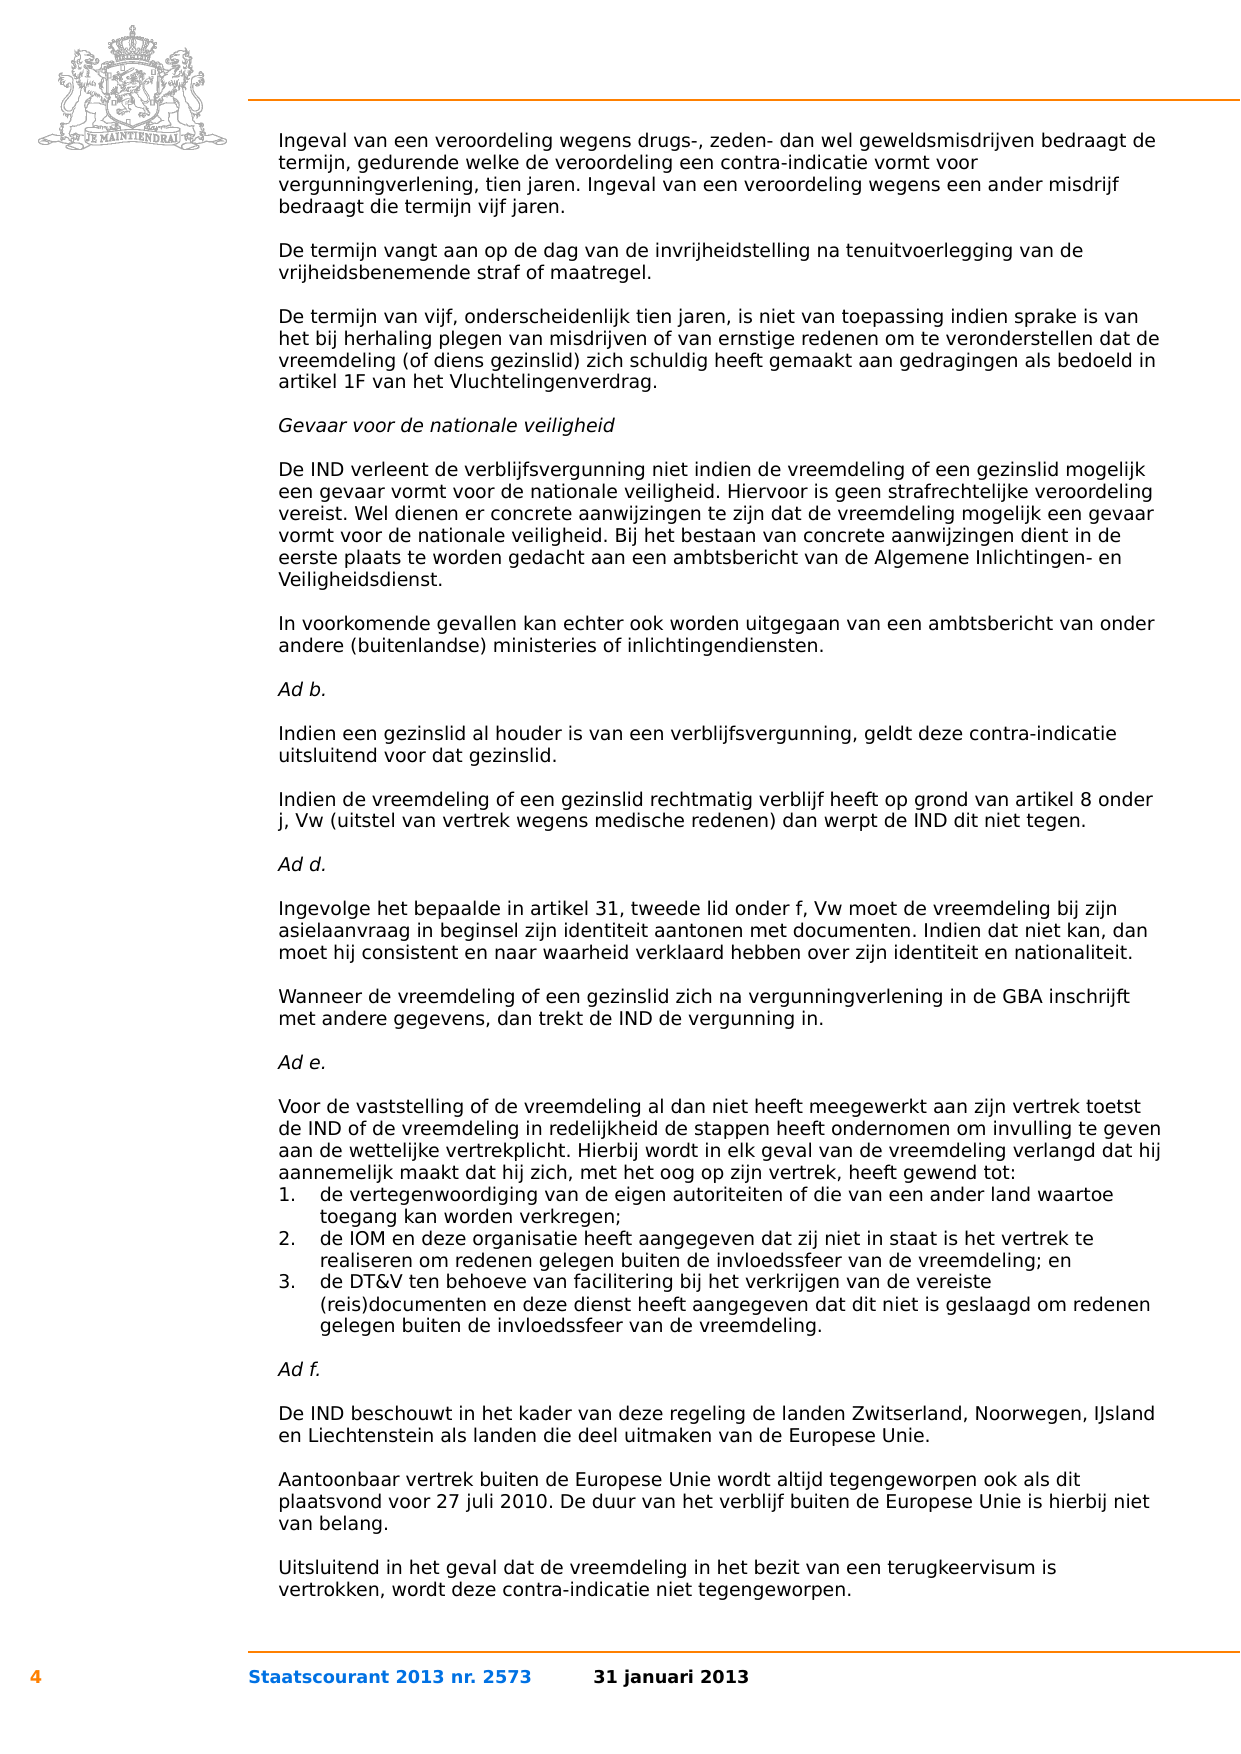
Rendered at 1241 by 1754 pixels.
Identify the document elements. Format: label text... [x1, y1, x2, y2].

text In voorkomende gevallen kan echter ook worden uitgegaan van een ambtsbericht van onder andere (buitenlandse) ministeries of inlichtingendiensten. [278, 613, 1163, 657]
picture [38, 25, 227, 150]
text De termijn vangt aan op de dag van de invrijheidstelling na tenuitvoerlegging van de vrijheidsbenemende straf of maatregel. [278, 240, 1163, 284]
text 1. de vertegenwoordiging van de eigen autoriteiten of die van een ander land waartoe toegang kan worden verkregen; [278, 1183, 1163, 1227]
subtitle Ad b. [278, 679, 1163, 701]
text Voor de vaststelling of de vreemdeling al dan niet heeft meegewerkt aan zijn vertrek toetst de IND of de vreemdeling in redelijkheid de stappen heeft ondernomen om invulling te geven aan de wettelijke vertrekplicht. Hierbij wordt in elk geval van de vreemdeling verlangd dat hij aannemelijk maakt dat hij zich, met het oog op zijn vertrek, heeft gewend tot: [278, 1096, 1163, 1183]
text De IND verleent de verblijfsvergunning niet indien de vreemdeling of een gezinslid mogelijk een gevaar vormt voor de nationale veiligheid. Hiervoor is geen strafrechtelijke veroordeling vereist. Wel dienen er concrete aanwijzingen te zijn dat de vreemdeling mogelijk een gevaar vormt voor de nationale veiligheid. Bij het bestaan van concrete aanwijzingen dient in de eerste plaats te worden gedacht aan een ambtsbericht van de Algemene Inlichtingen- en Veiligheidsdienst. [278, 459, 1163, 591]
text De termijn van vijf, onderscheidenlijk tien jaren, is niet van toepassing indien sprake is van het bij herhaling plegen van misdrijven of van ernstige redenen om te veronderstellen dat de vreemdeling (of diens gezinslid) zich schuldig heeft gemaakt aan gedragingen als bedoeld in artikel 1F van het Vluchtelingenverdrag. [278, 306, 1163, 393]
text Wanneer de vreemdeling of een gezinslid zich na vergunningverlening in de GBA inschrijft met andere gegevens, dan trekt de IND de vergunning in. [278, 986, 1163, 1030]
text Aantoonbaar vertrek buiten de Europese Unie wordt altijd tegengeworpen ook als dit plaatsvond voor 27 juli 2010. De duur van het verblijf buiten de Europese Unie is hierbij niet van belang. [278, 1469, 1163, 1535]
text De IND beschouwt in het kader van deze regeling de landen Zwitserland, Noorwegen, IJsland en Liechtenstein als landen die deel uitmaken van de Europese Unie. [278, 1403, 1163, 1447]
text Indien een gezinslid al houder is van een verblijfsvergunning, geldt deze contra-indicatie uitsluitend voor dat gezinslid. [278, 723, 1163, 767]
subtitle Ad d. [278, 854, 1163, 876]
text Ingevolge het bepaalde in artikel 31, tweede lid onder f, Vw moet de vreemdeling bij zijn asielaanvraag in beginsel zijn identiteit aantonen met documenten. Indien dat niet kan, dan moet hij consistent en naar waarheid verklaard hebben over zijn identiteit en nationaliteit. [278, 898, 1163, 964]
text Indien de vreemdeling of een gezinslid rechtmatig verblijf heeft op grond van artikel 8 onder j, Vw (uitstel van vertrek wegens medische redenen) dan werpt de IND dit niet tegen. [278, 788, 1163, 832]
text Ingeval van een veroordeling wegens drugs-, zeden- dan wel geweldsmisdrijven bedraagt de termijn, gedurende welke de veroordeling een contra-indicatie vormt voor vergunningverlening, tien jaren. Ingeval van een veroordeling wegens een ander misdrijf bedraagt die termijn vijf jaren. [278, 130, 1163, 218]
text 2. de IOM en deze organisatie heeft aangegeven dat zij niet in staat is het vertrek te realiseren om redenen gelegen buiten de invloedssfeer van de vreemdeling; en [278, 1227, 1163, 1271]
text Uitsluitend in het geval dat de vreemdeling in het bezit van een terugkeervisum is vertrokken, wordt deze contra-indicatie niet tegengeworpen. [278, 1557, 1163, 1601]
text 3. de DT&V ten behoeve van facilitering bij het verkrijgen van de vereiste (reis)documenten en deze dienst heeft aangegeven dat dit niet is geslaagd om redenen gelegen buiten de invloedssfeer van de vreemdeling. [278, 1271, 1163, 1337]
subtitle Ad f. [278, 1359, 1163, 1381]
subtitle Gevaar voor de nationale veiligheid [278, 415, 1163, 437]
subtitle Ad e. [278, 1052, 1163, 1074]
